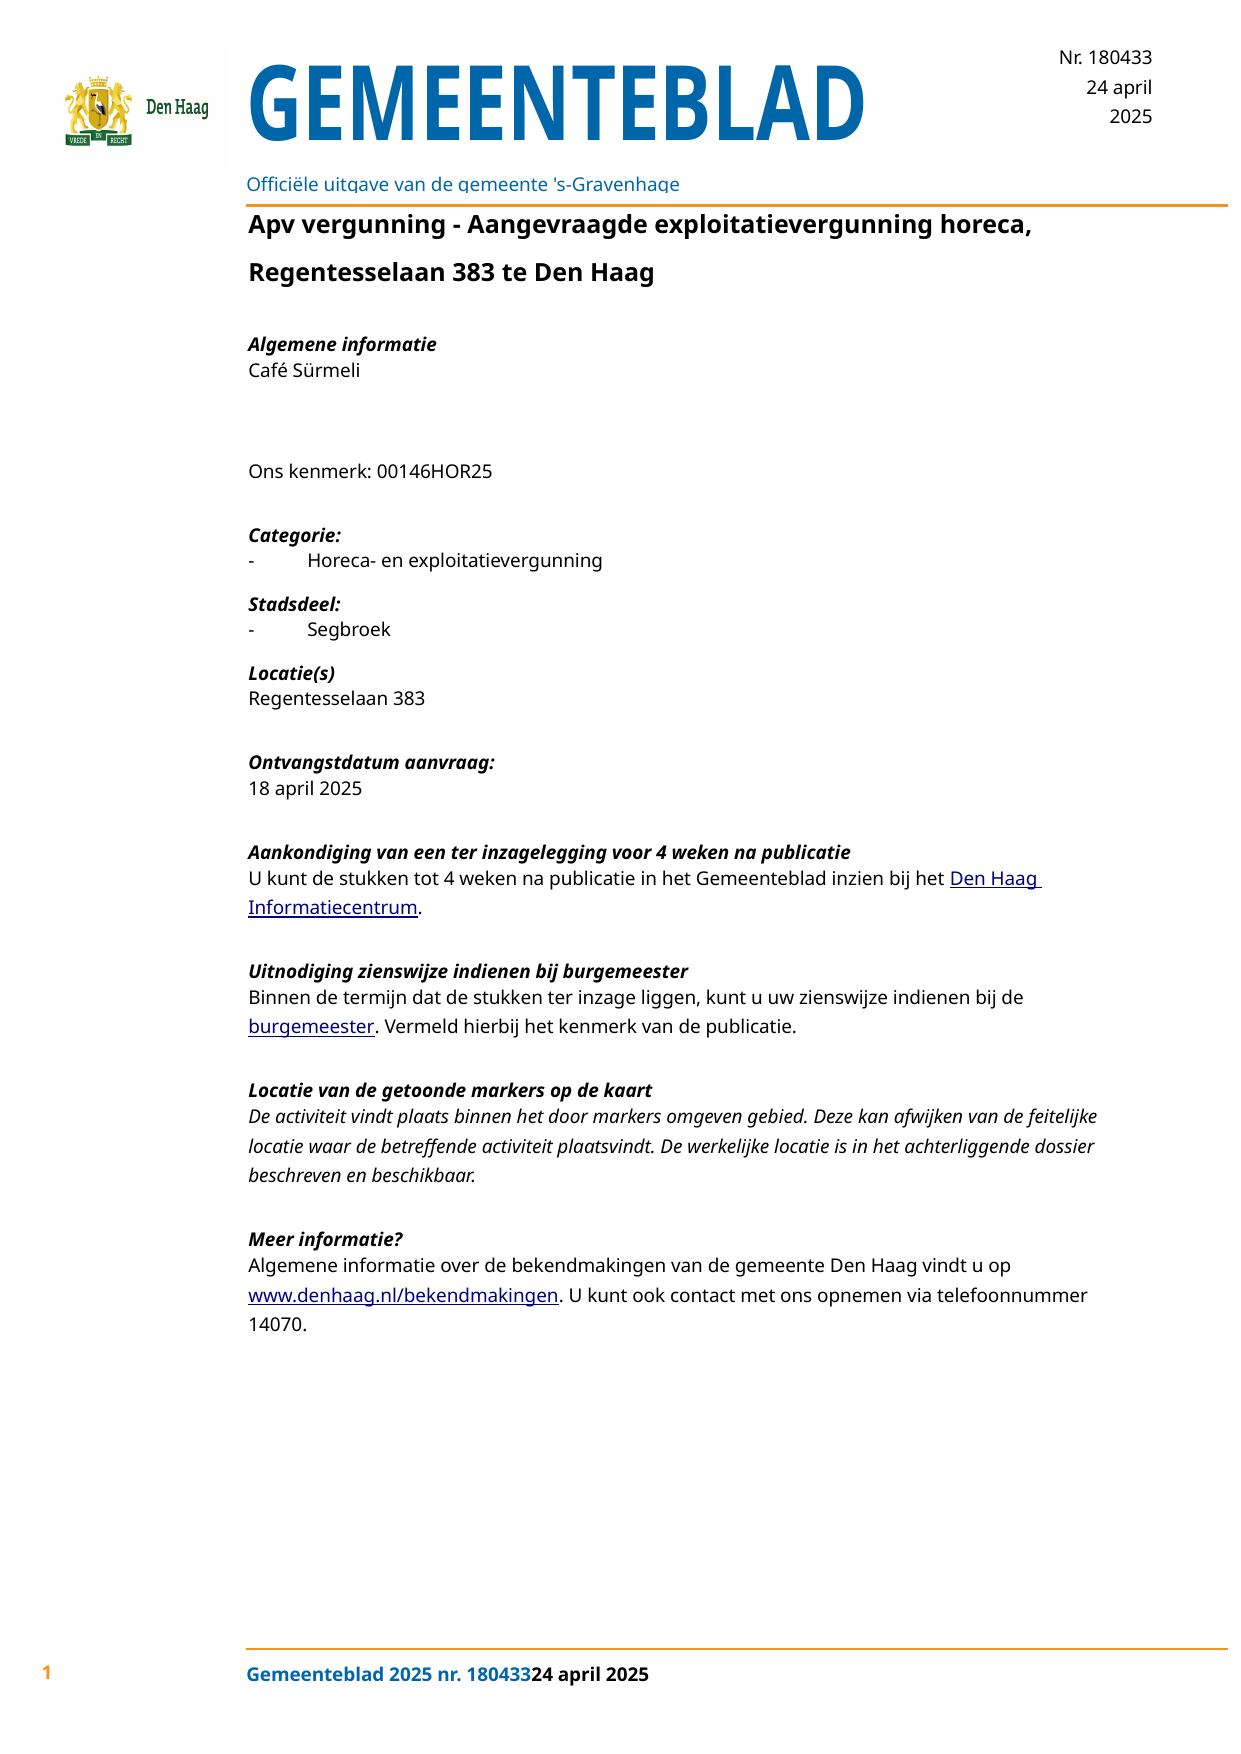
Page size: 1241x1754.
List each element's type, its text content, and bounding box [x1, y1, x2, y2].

text Café Sürmeli [248, 357, 1152, 383]
text Algemene informatie over de bekendmakingen van de gemeente Den Haag vindt u op www.denhaag.nl/bekendmakingen. U kunt ook contact met ons opnemen via telefoonnummer 14070. [248, 1252, 1152, 1337]
text Stadsdeel: [248, 591, 1152, 617]
text Meer informatie? [248, 1226, 1152, 1252]
list Segbroek [248, 617, 1152, 642]
text Uitnodiging zienswijze indienen bij burgemeester [248, 958, 1152, 984]
text Locatie van de getoonde markers op de kaart [248, 1078, 1152, 1103]
text 18 april 2025 [248, 775, 1152, 801]
text Aankondiging van een ter inzagelegging voor 4 weken na publicatie [248, 839, 1152, 865]
text Ontvangstdatum aanvraag: [248, 749, 1152, 775]
text Categorie: [248, 522, 1152, 548]
text Ons kenmerk: 00146HOR25 [248, 458, 1152, 484]
text Binnen de termijn dat de stukken ter inzage liggen, kunt u uw zienswijze indienen bij de burgemeester. Vermeld hierbij het kenmerk van de publicatie. [248, 984, 1152, 1039]
text Algemene informatie [248, 331, 1152, 357]
list Horeca- en exploitatievergunning [248, 548, 1152, 573]
text Locatie(s) [248, 660, 1152, 685]
text Regentesselaan 383 [248, 685, 1152, 711]
picture [41, 47, 231, 172]
text De activiteit vindt plaats binnen het door markers omgeven gebied. Deze kan afwijken van de feitelijke locatie waar de betreffende activiteit plaatsvindt. De werkelijke locatie is in het achterliggende dossier beschreven en beschikbaar. [248, 1103, 1152, 1188]
text U kunt de stukken tot 4 weken na publicatie in het Gemeenteblad inzien bij het Den Haag Informatiecentrum. [248, 865, 1152, 920]
text Apv vergunning - Aangevraagde exploitatievergunning horeca, Regentesselaan 383 te Den Haag [248, 207, 1152, 288]
